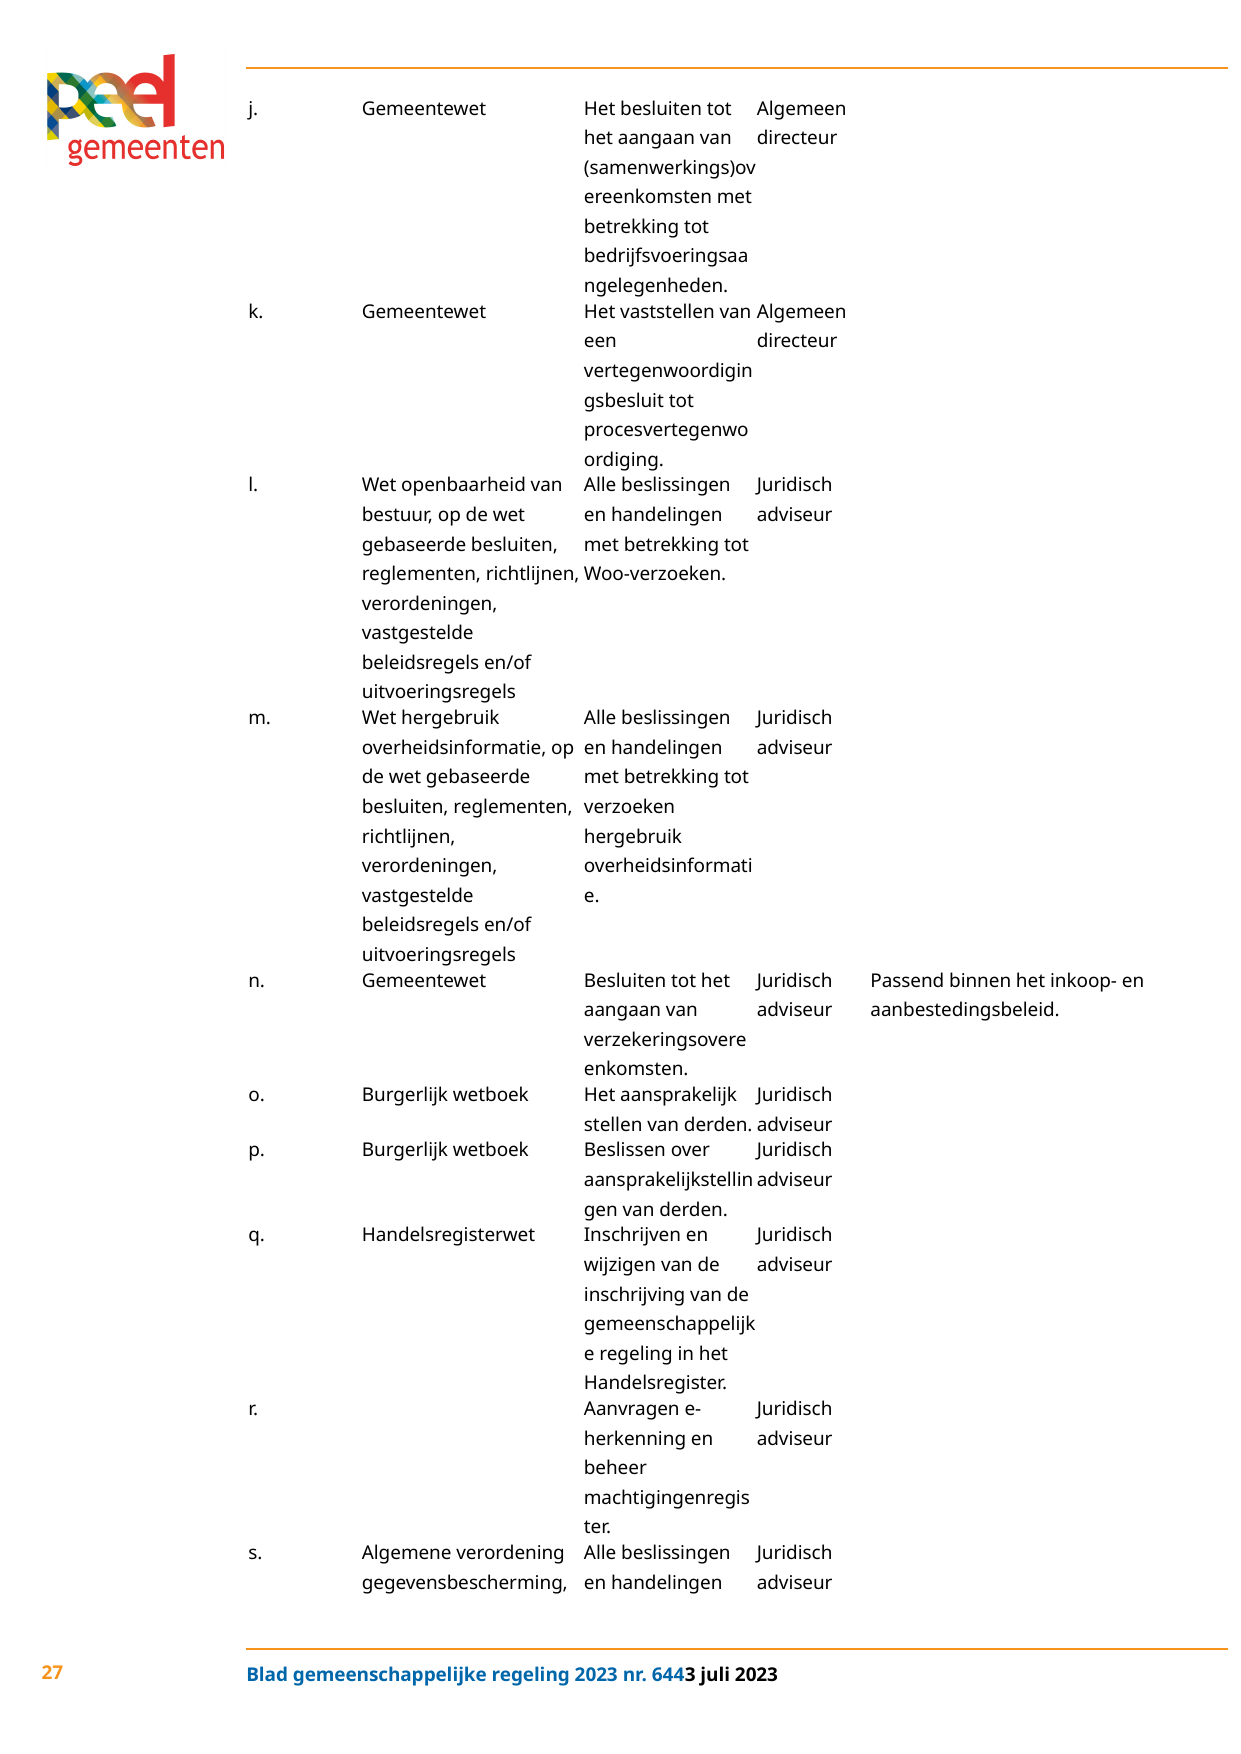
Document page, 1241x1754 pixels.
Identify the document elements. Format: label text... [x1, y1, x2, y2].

picture [41, 47, 231, 172]
table_cell Algemene verordening gegevensbescherming, [362, 1539, 584, 1594]
table_cell [870, 1539, 1152, 1594]
table_cell Algemeen directeur [757, 298, 870, 472]
table_cell p. [248, 1137, 362, 1222]
table_cell Inschrijven en wijzigen van de inschrijving van de gemeenschappelijke regeling in het Handelsregister. [584, 1222, 757, 1395]
table_cell Juridisch adviseur [757, 1222, 870, 1395]
table_cell Juridisch adviseur [757, 1081, 870, 1137]
table_cell Juridisch adviseur [757, 1539, 870, 1594]
table_cell [870, 298, 1152, 472]
table_cell Juridisch adviseur [757, 1137, 870, 1222]
table_cell [870, 1081, 1152, 1137]
table_cell Aanvragen e-herkenning en beheer machtigingenregister. [584, 1395, 757, 1539]
table_cell [870, 1395, 1152, 1539]
table_cell Alle beslissingen en handelingen [584, 1539, 757, 1594]
table_cell Alle beslissingen en handelingen met betrekking tot verzoeken hergebruik overheidsinformatie. [584, 705, 757, 967]
table_cell Beslissen over aansprakelijkstellingen van derden. [584, 1137, 757, 1222]
table_cell r. [248, 1395, 362, 1539]
table_cell o. [248, 1081, 362, 1137]
table_cell m. [248, 705, 362, 967]
table_cell q. [248, 1222, 362, 1395]
table_cell Algemeen directeur [757, 95, 870, 298]
table_cell Besluiten tot het aangaan van verzekeringsovereenkomsten. [584, 967, 757, 1081]
table_cell [362, 1395, 584, 1539]
table_cell k. [248, 298, 362, 472]
table_cell Juridisch adviseur [757, 472, 870, 704]
table_cell Burgerlijk wetboek [362, 1137, 584, 1222]
table_cell Wet hergebruik overheidsinformatie, op de wet gebaseerde besluiten, reglementen, richtlijnen, verordeningen, vastgestelde beleidsregels en/of uitvoeringsregels [362, 705, 584, 967]
table_cell Het aansprakelijk stellen van derden. [584, 1081, 757, 1137]
table_cell s. [248, 1539, 362, 1594]
table_cell Het besluiten tot het aangaan van (samenwerkings)overeenkomsten met betrekking tot bedrijfsvoeringsaangelegenheden. [584, 95, 757, 298]
table_cell Burgerlijk wetboek [362, 1081, 584, 1137]
table_cell Juridisch adviseur [757, 1395, 870, 1539]
table_cell Gemeentewet [362, 967, 584, 1081]
table_cell [870, 1222, 1152, 1395]
table_cell Juridisch adviseur [757, 967, 870, 1081]
table_cell Gemeentewet [362, 298, 584, 472]
table_cell [870, 472, 1152, 704]
table_cell Wet openbaarheid van bestuur, op de wet gebaseerde besluiten, reglementen, richtlijnen, verordeningen, vastgestelde beleidsregels en/of uitvoeringsregels [362, 472, 584, 704]
table_cell l. [248, 472, 362, 704]
table_cell n. [248, 967, 362, 1081]
table_cell Juridisch adviseur [757, 705, 870, 967]
table_cell Gemeentewet [362, 95, 584, 298]
table_cell Handelsregisterwet [362, 1222, 584, 1395]
table_cell Het vaststellen van een vertegenwoordigingsbesluit tot procesvertegenwoordiging. [584, 298, 757, 472]
table_cell [870, 705, 1152, 967]
table_cell Alle beslissingen en handelingen met betrekking tot Woo-verzoeken. [584, 472, 757, 704]
table_cell [870, 1137, 1152, 1222]
table_cell [870, 95, 1152, 298]
table_cell j. [248, 95, 362, 298]
table_cell Passend binnen het inkoop- en aanbestedingsbeleid. [870, 967, 1152, 1081]
